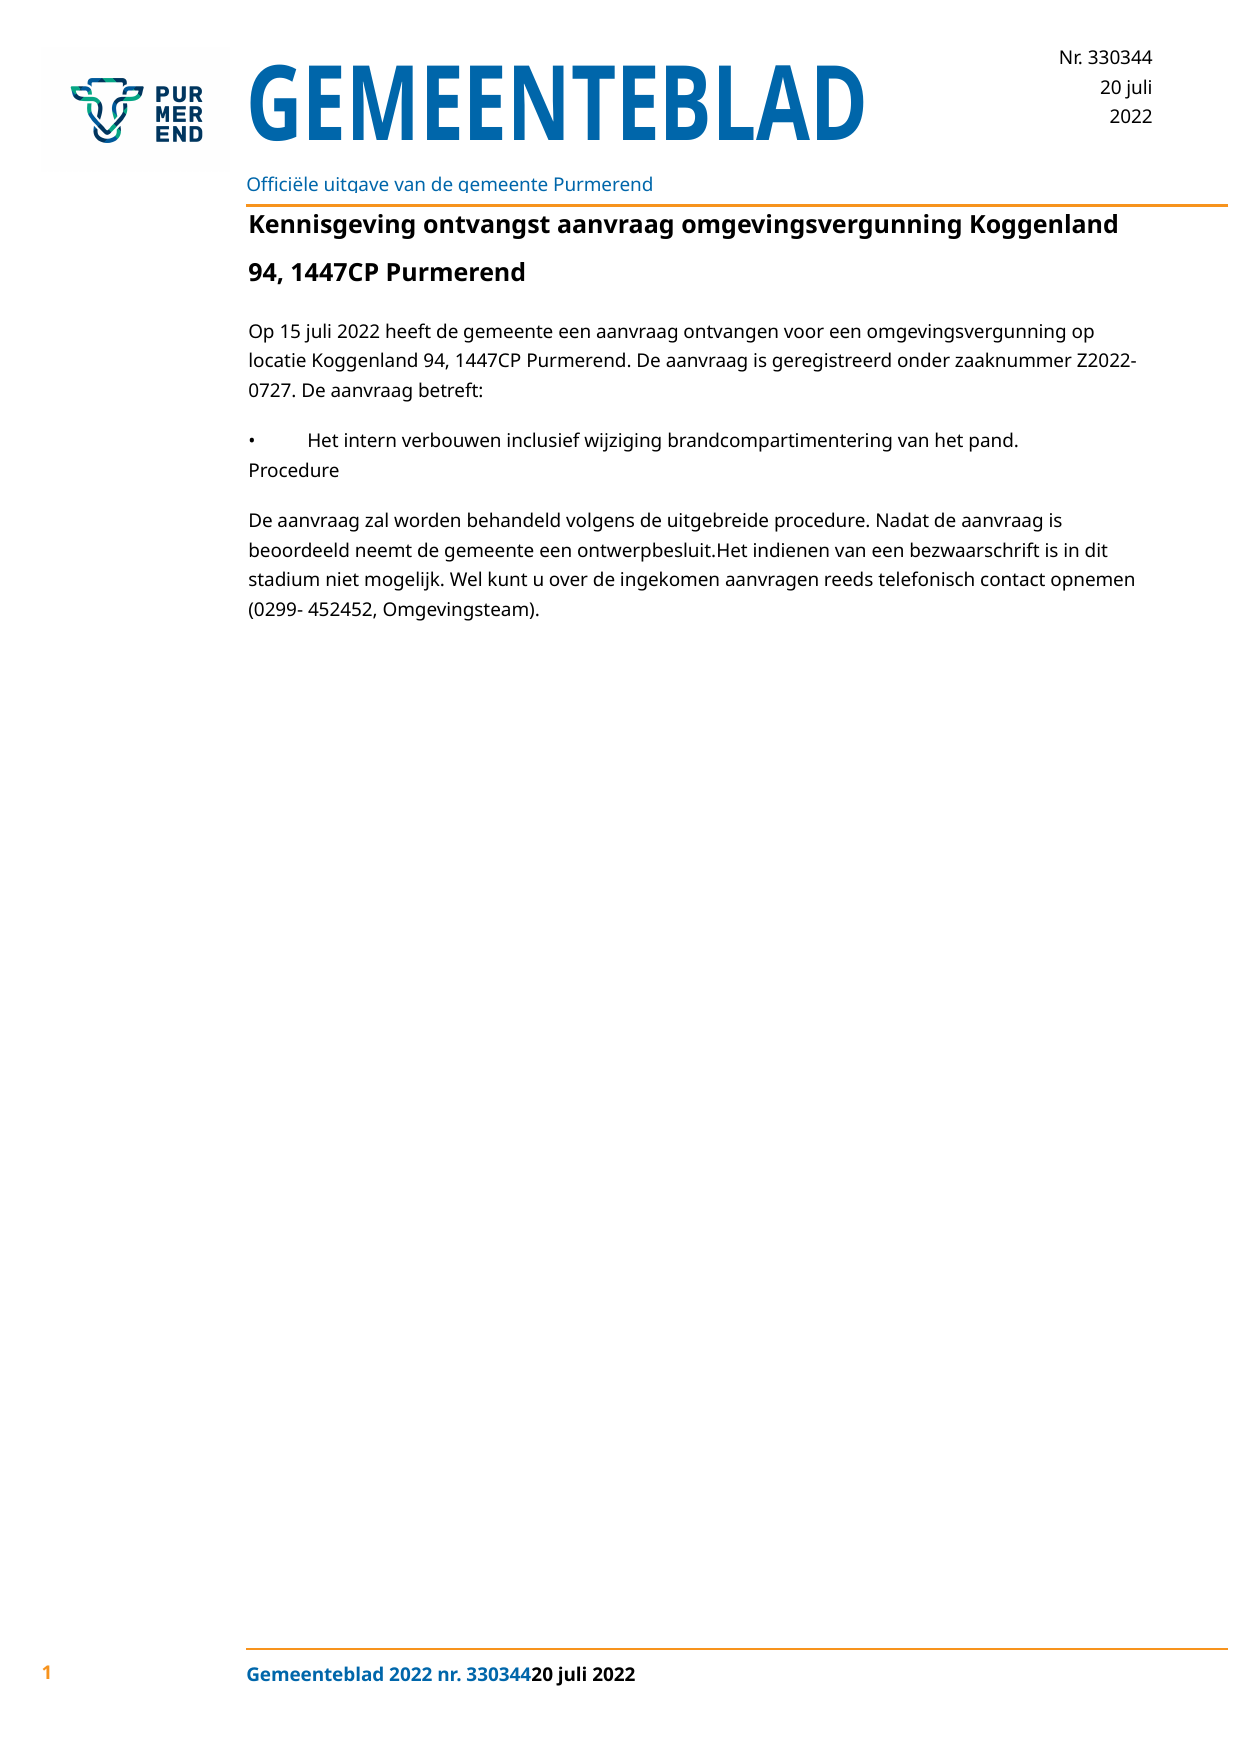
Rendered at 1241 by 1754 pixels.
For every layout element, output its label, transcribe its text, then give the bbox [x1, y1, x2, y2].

text Op 15 juli 2022 heeft de gemeente een aanvraag ontvangen voor een omgevingsvergunning op locatie Koggenland 94, 1447CP Purmerend. De aanvraag is geregistreerd onder zaaknummer Z2022-0727. De aanvraag betreft: [248, 318, 1152, 403]
text Kennisgeving ontvangst aanvraag omgevingsvergunning Koggenland 94, 1447CP Purmerend [248, 207, 1152, 288]
text Procedure [248, 457, 1152, 483]
picture [41, 47, 231, 172]
list Het intern verbouwen inclusief wijziging brandcompartimentering van het pand. [248, 427, 1152, 453]
text De aanvraag zal worden behandeld volgens de uitgebreide procedure. Nadat de aanvraag is beoordeeld neemt de gemeente een ontwerpbesluit.Het indienen van een bezwaarschrift is in dit stadium niet mogelijk. Wel kunt u over de ingekomen aanvragen reeds telefonisch contact opnemen (0299- 452452, Omgevingsteam). [248, 507, 1152, 622]
